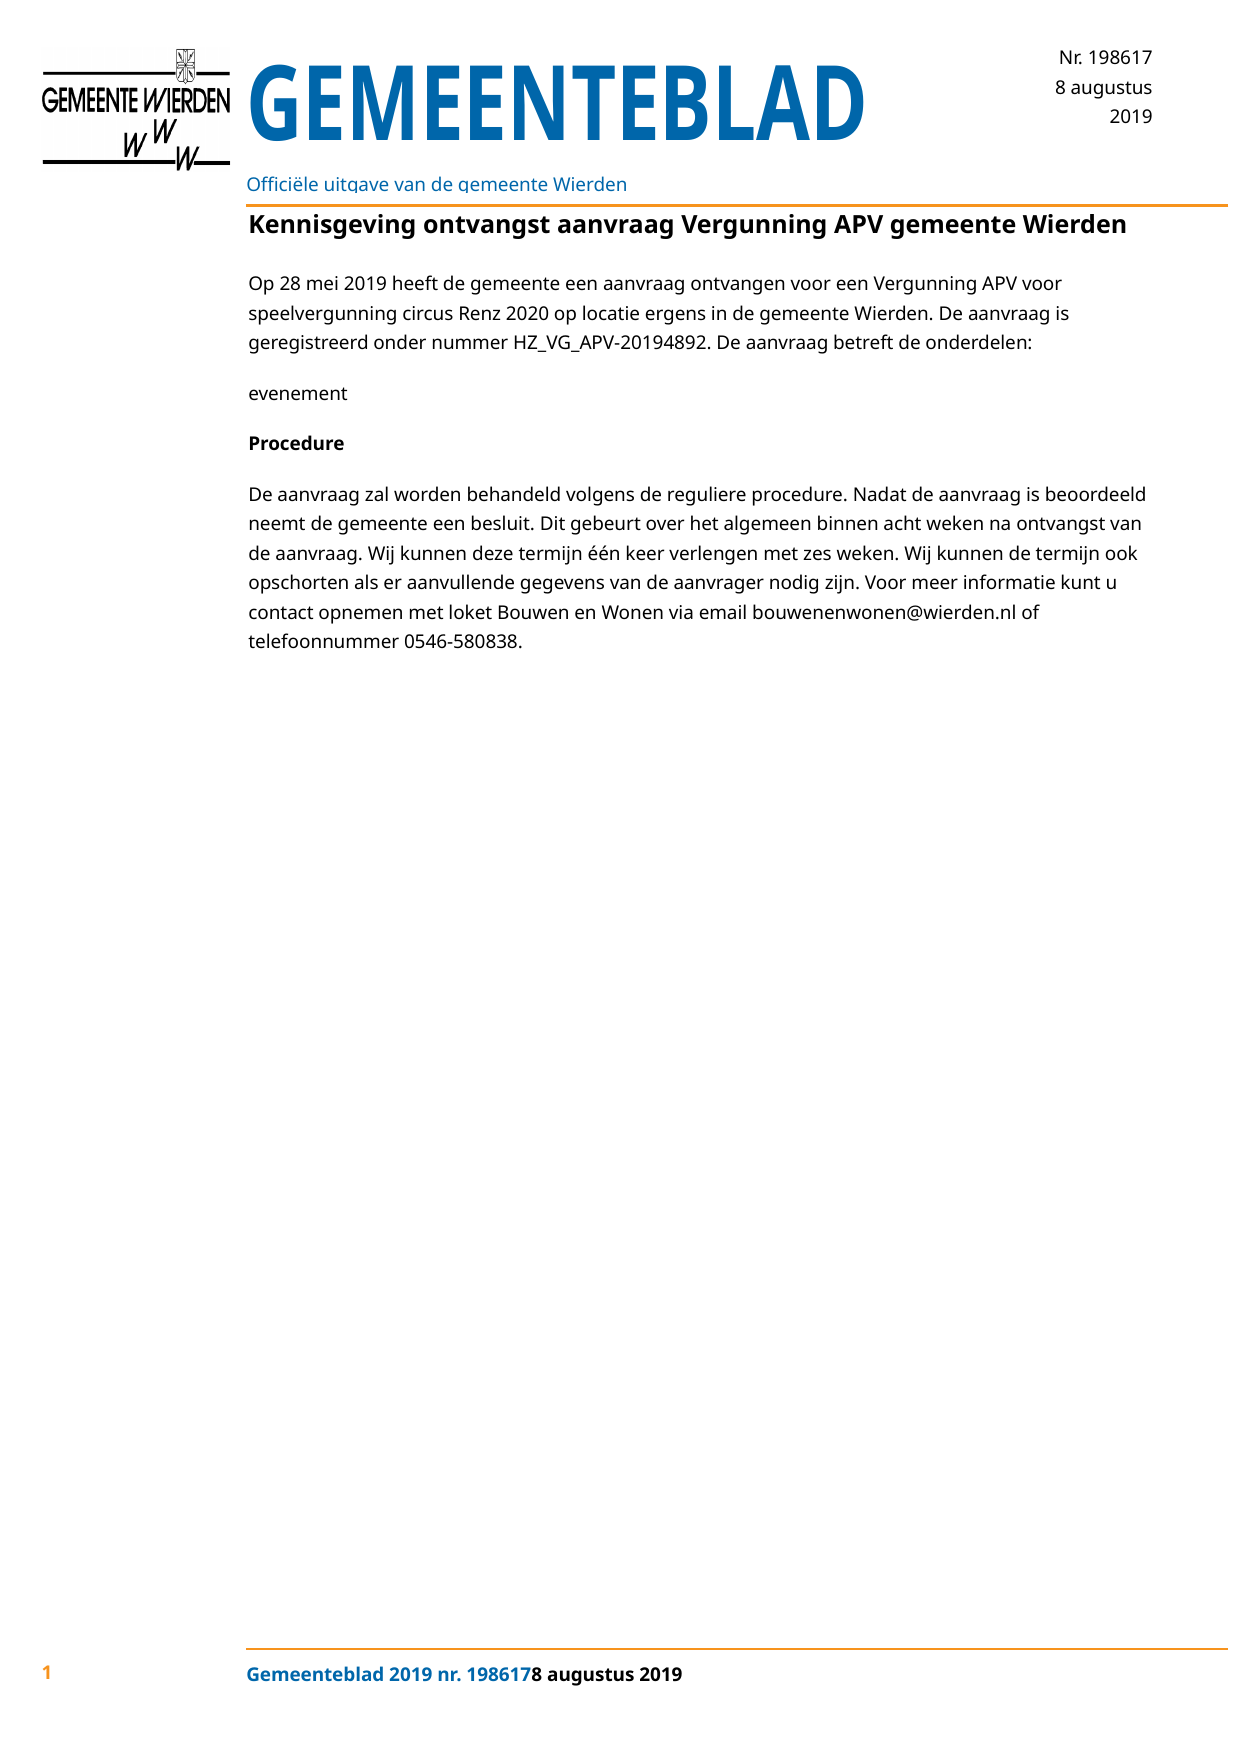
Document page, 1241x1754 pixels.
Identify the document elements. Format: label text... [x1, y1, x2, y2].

text Op 28 mei 2019 heeft de gemeente een aanvraag ontvangen voor een Vergunning APV voor speelvergunning circus Renz 2020 op locatie ergens in de gemeente Wierden. De aanvraag is geregistreerd onder nummer HZ_VG_APV-20194892. De aanvraag betreft de onderdelen: [248, 270, 1152, 355]
picture [41, 47, 231, 172]
text Kennisgeving ontvangst aanvraag Vergunning APV gemeente Wierden [248, 207, 1152, 241]
text evenement [248, 380, 1152, 406]
text Procedure [248, 430, 1152, 456]
text De aanvraag zal worden behandeld volgens de reguliere procedure. Nadat de aanvraag is beoordeeld neemt de gemeente een besluit. Dit gebeurt over het algemeen binnen acht weken na ontvangst van de aanvraag. Wij kunnen deze termijn één keer verlengen met zes weken. Wij kunnen de termijn ook opschorten als er aanvullende gegevens van de aanvrager nodig zijn. Voor meer informatie kunt u contact opnemen met loket Bouwen en Wonen via email bouwenenwonen@wierden.nl of telefoonnummer 0546-580838. [248, 481, 1152, 654]
